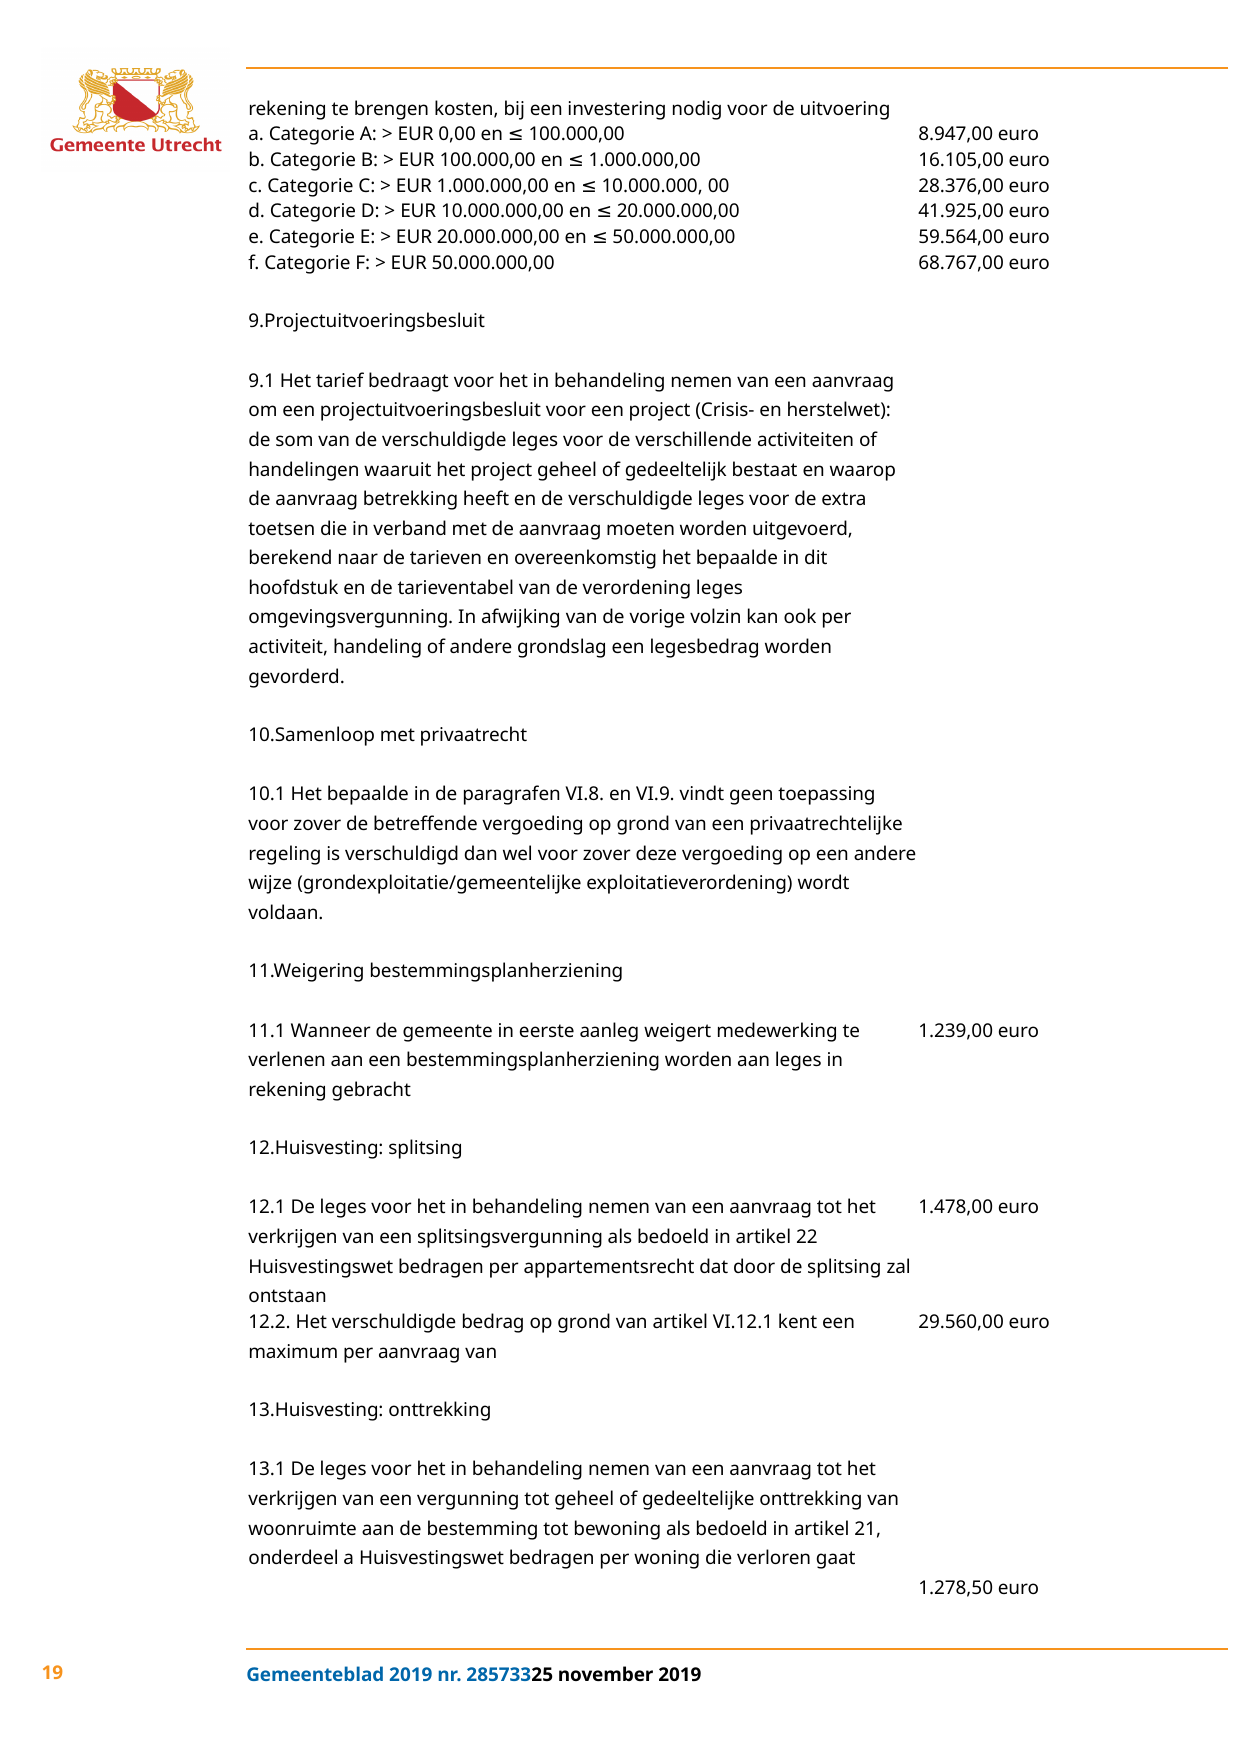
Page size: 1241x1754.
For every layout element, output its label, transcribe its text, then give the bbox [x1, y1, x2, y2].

table_header [918, 781, 1152, 925]
text 10.Samenloop met privaatrecht [248, 721, 1152, 747]
table_header 1.278,50 euro [918, 1456, 1152, 1600]
table_header 11.1 Wanneer de gemeente in eerste aanleg weigert medewerking te verlenen aan een bestemmingsplanherziening worden aan leges in rekening gebracht [248, 1017, 918, 1102]
table_cell f. Categorie F: > EUR 50.000.000,00 [248, 249, 918, 275]
table_cell e. Categorie E: > EUR 20.000.000,00 en ≤ 50.000.000,00 [248, 224, 918, 249]
table_cell 59.564,00 euro [918, 224, 1152, 249]
picture [41, 47, 231, 172]
table_header 12.1 De leges voor het in behandeling nemen van een aanvraag tot het verkrijgen van een splitsingsvergunning als bedoeld in artikel 22 Huisvestingswet bedragen per appartementsrecht dat door de splitsing zal ontstaan [248, 1194, 918, 1308]
table_header 10.1 Het bepaalde in de paragrafen VI.8. en VI.9. vindt geen toepassing voor zover de betreffende vergoeding op grond van een privaatrechtelijke regeling is verschuldigd dan wel voor zover deze vergoeding op een andere wijze (grondexploitatie/gemeentelijke exploitatieverordening) wordt voldaan. [248, 781, 918, 925]
text 12.Huisvesting: splitsing [248, 1134, 1152, 1160]
table_header 9.1 Het tarief bedraagt voor het in behandeling nemen van een aanvraag om een projectuitvoeringsbesluit voor een project (Crisis- en herstelwet): de som van de verschuldigde leges voor de verschillende activiteiten of handelingen waaruit het project geheel of gedeeltelijk bestaat en waarop de aanvraag betrekking heeft en de verschuldigde leges voor de extra toetsen die in verband met de aanvraag moeten worden uitgevoerd, berekend naar de tarieven en overeenkomstig het bepaalde in dit hoofdstuk en de tarieventabel van de verordening leges omgevingsvergunning. In afwijking van de vorige volzin kan ook per activiteit, handeling of andere grondslag een legesbedrag worden gevorderd. [248, 367, 918, 688]
table_cell 8.947,00 euro [918, 121, 1152, 146]
text 11.Weigering bestemmingsplanherziening [248, 957, 1152, 983]
table_cell b. Categorie B: > EUR 100.000,00 en ≤ 1.000.000,00 [248, 146, 918, 172]
table_header 1.478,00 euro [918, 1194, 1152, 1308]
table_header 13.1 De leges voor het in behandeling nemen van een aanvraag tot het verkrijgen van een vergunning tot geheel of gedeeltelijke onttrekking van woonruimte aan de bestemming tot bewoning als bedoeld in artikel 21, onderdeel a Huisvestingswet bedragen per woning die verloren gaat [248, 1456, 918, 1600]
table_cell 41.925,00 euro [918, 198, 1152, 223]
table_cell 16.105,00 euro [918, 146, 1152, 172]
table_header [918, 367, 1152, 688]
table_cell 68.767,00 euro [918, 249, 1152, 275]
table_cell 28.376,00 euro [918, 172, 1152, 198]
text 9.Projectuitvoeringsbesluit [248, 308, 1152, 333]
table_header 1.239,00 euro [918, 1017, 1152, 1102]
table_cell 29.560,00 euro [918, 1308, 1152, 1363]
table_cell 12.2. Het verschuldigde bedrag op grond van artikel VI.12.1 kent een maximum per aanvraag van [248, 1308, 918, 1363]
text 13.Huisvesting: onttrekking [248, 1396, 1152, 1422]
table_cell d. Categorie D: > EUR 10.000.000,00 en ≤ 20.000.000,00 [248, 198, 918, 223]
table_cell a. Categorie A: > EUR 0,00 en ≤ 100.000,00 [248, 121, 918, 146]
table_cell c. Categorie C: > EUR 1.000.000,00 en ≤ 10.000.000, 00 [248, 172, 918, 198]
table_header [918, 95, 1152, 121]
table_header rekening te brengen kosten, bij een investering nodig voor de uitvoering [248, 95, 918, 121]
